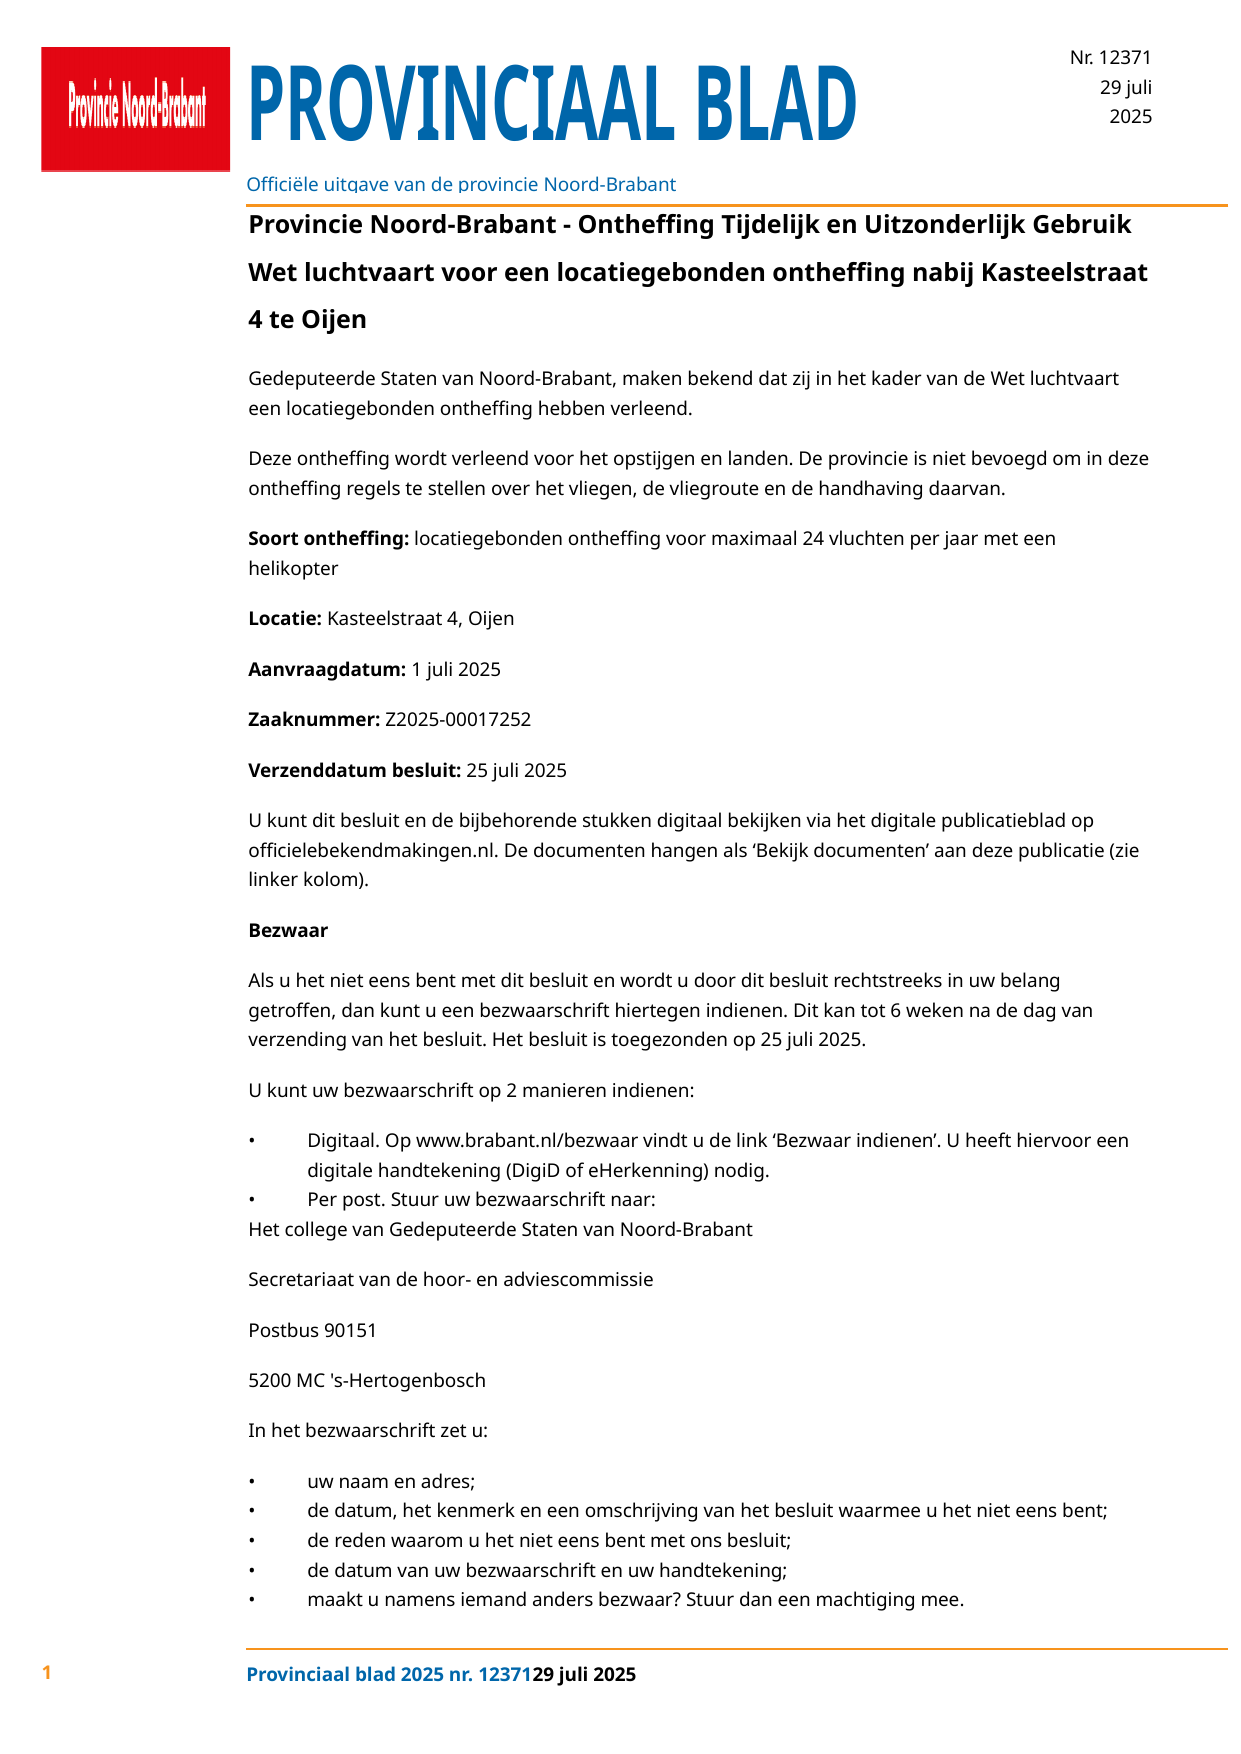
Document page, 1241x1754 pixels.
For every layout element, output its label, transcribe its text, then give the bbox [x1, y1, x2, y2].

list de datum, het kenmerk en een omschrijving van het besluit waarmee u het niet eens bent; [248, 1498, 1152, 1523]
text Secretariaat van de hoor- en adviescommissie [248, 1266, 1152, 1292]
text Gedeputeerde Staten van Noord-Brabant, maken bekend dat zij in het kader van de Wet luchtvaart een locatiegebonden ontheffing hebben verleend. [248, 366, 1152, 421]
text U kunt dit besluit en de bijbehorende stukken digitaal bekijken via het digitale publicatieblad op officielebekendmakingen.nl. De documenten hangen als ‘Bekijk documenten’ aan deze publicatie (zie linker kolom). [248, 807, 1152, 892]
text Soort ontheffing: locatiegebonden ontheffing voor maximaal 24 vluchten per jaar met een helikopter [248, 526, 1152, 581]
text Het college van Gedeputeerde Staten van Noord-Brabant [248, 1216, 1152, 1242]
list Per post. Stuur uw bezwaarschrift naar: [248, 1186, 1152, 1212]
list uw naam en adres; [248, 1468, 1152, 1494]
list maakt u namens iemand anders bezwaar? Stuur dan een machtiging mee. [248, 1586, 1152, 1612]
text U kunt uw bezwaarschrift op 2 manieren indienen: [248, 1077, 1152, 1102]
text Postbus 90151 [248, 1317, 1152, 1342]
text Locatie: Kasteelstraat 4, Oijen [248, 606, 1152, 631]
text Als u het niet eens bent met dit besluit en wordt u door dit besluit rechtstreeks in uw belang getroffen, dan kunt u een bezwaarschrift hiertegen indienen. Dit kan tot 6 weken na de dag van verzending van het besluit. Het besluit is toegezonden op 25 juli 2025. [248, 967, 1152, 1052]
text In het bezwaarschrift zet u: [248, 1418, 1152, 1443]
text Zaaknummer: Z2025-00017252 [248, 706, 1152, 732]
text Deze ontheffing wordt verleend voor het opstijgen en landen. De provincie is niet bevoegd om in deze ontheffing regels te stellen over het vliegen, de vliegroute en de handhaving daarvan. [248, 446, 1152, 501]
text Aanvraagdatum: 1 juli 2025 [248, 656, 1152, 682]
list Digitaal. Op www.brabant.nl/bezwaar vindt u de link ‘Bezwaar indienen’. U heeft hiervoor een digitale handtekening (DigiD of eHerkenning) nodig. [248, 1127, 1152, 1182]
list de reden waarom u het niet eens bent met ons besluit; [248, 1527, 1152, 1553]
text Provincie Noord-Brabant - Ontheffing Tijdelijk en Uitzonderlijk Gebruik Wet luchtvaart voor een locatiegebonden ontheffing nabij Kasteelstraat 4 te Oijen [248, 207, 1152, 336]
text 5200 MC 's‑Hertogenbosch [248, 1367, 1152, 1393]
text Bezwaar [248, 917, 1152, 942]
text Verzenddatum besluit: 25 juli 2025 [248, 757, 1152, 782]
list de datum van uw bezwaarschrift en uw handtekening; [248, 1557, 1152, 1582]
picture [41, 47, 231, 172]
